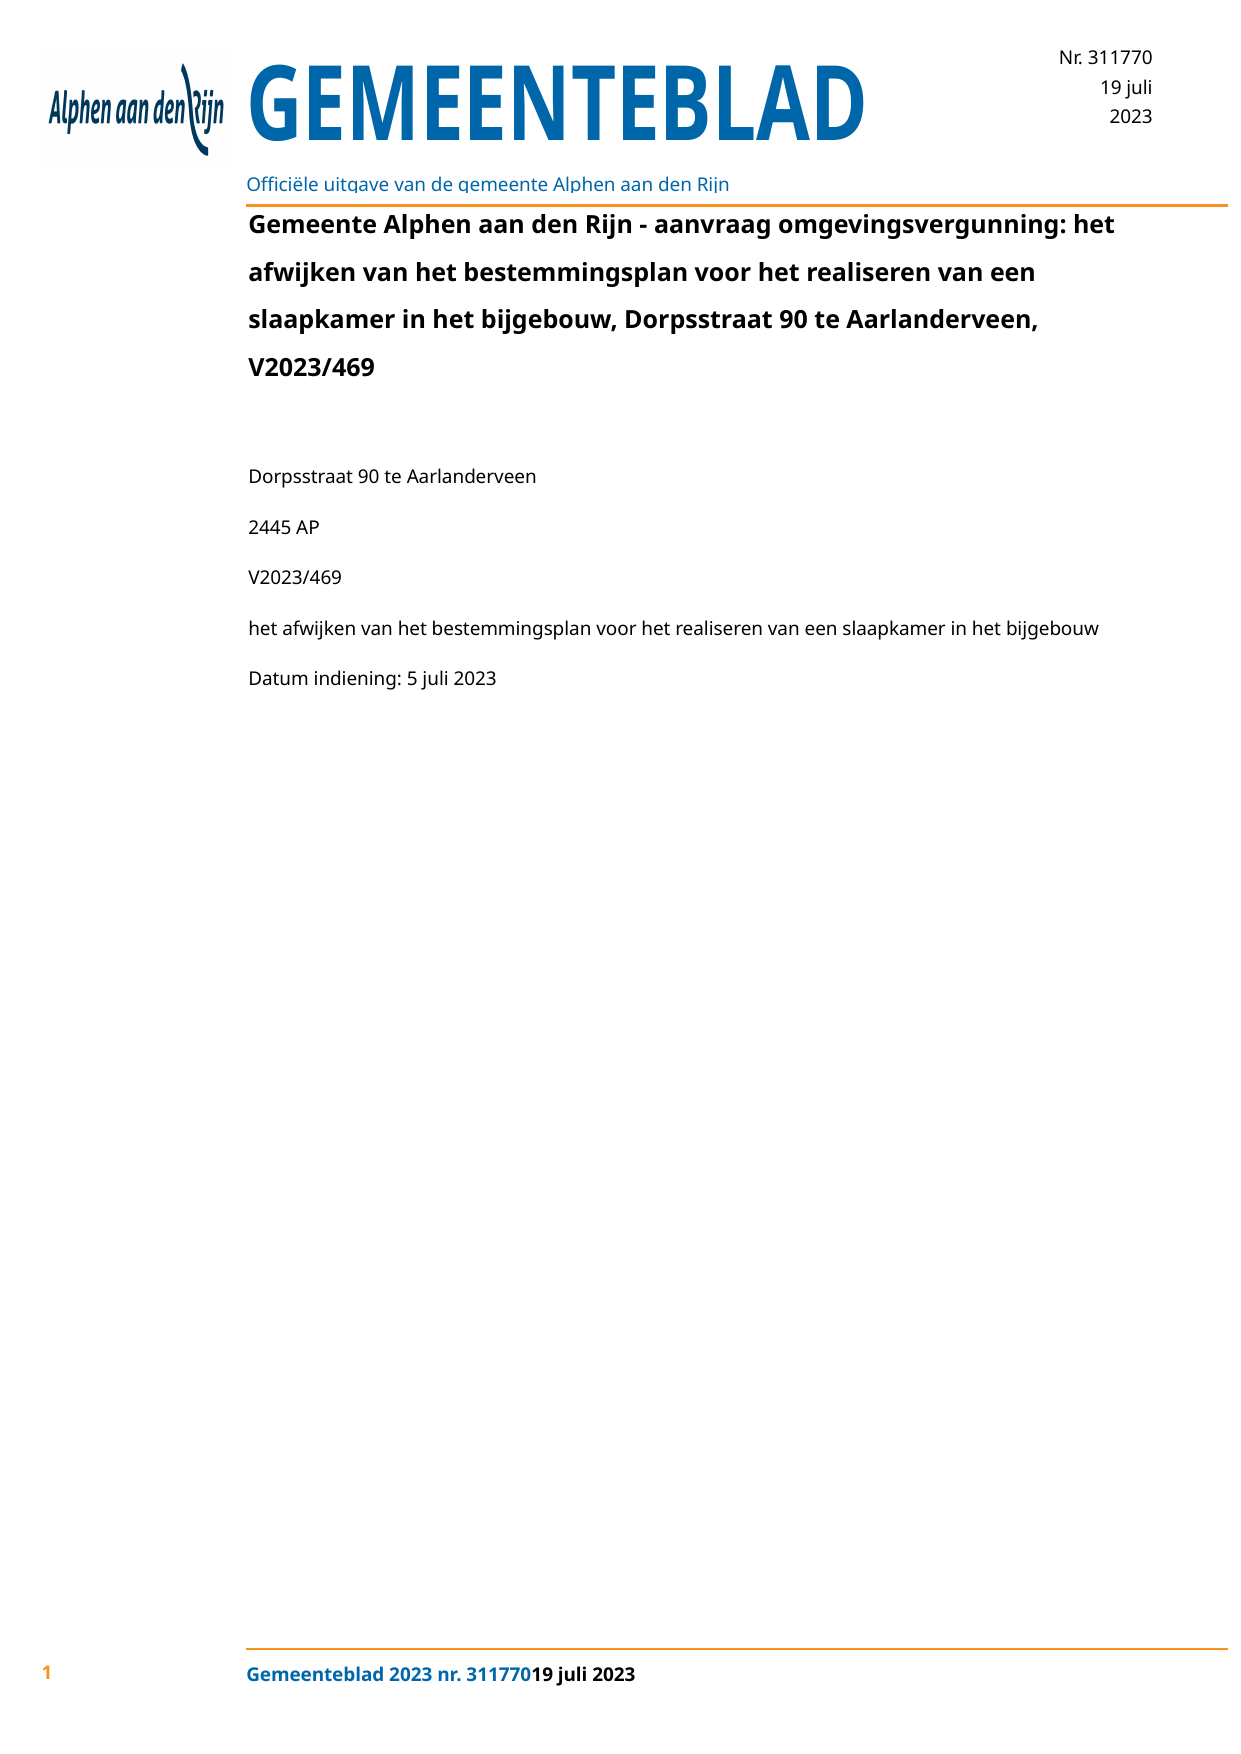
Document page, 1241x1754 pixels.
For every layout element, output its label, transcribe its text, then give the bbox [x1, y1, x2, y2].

text V2023/469 [248, 564, 1152, 590]
text Datum indiening: 5 juli 2023 [248, 665, 1152, 691]
text het afwijken van het bestemmingsplan voor het realiseren van een slaapkamer in het bijgebouw [248, 615, 1152, 641]
text 2445 AP [248, 514, 1152, 540]
text Gemeente Alphen aan den Rijn - aanvraag omgevingsvergunning: het afwijken van het bestemmingsplan voor het realiseren van een slaapkamer in het bijgebouw, Dorpsstraat 90 te Aarlanderveen, V2023/469 [248, 207, 1152, 384]
text Dorpsstraat 90 te Aarlanderveen [248, 463, 1152, 489]
picture [41, 47, 231, 172]
